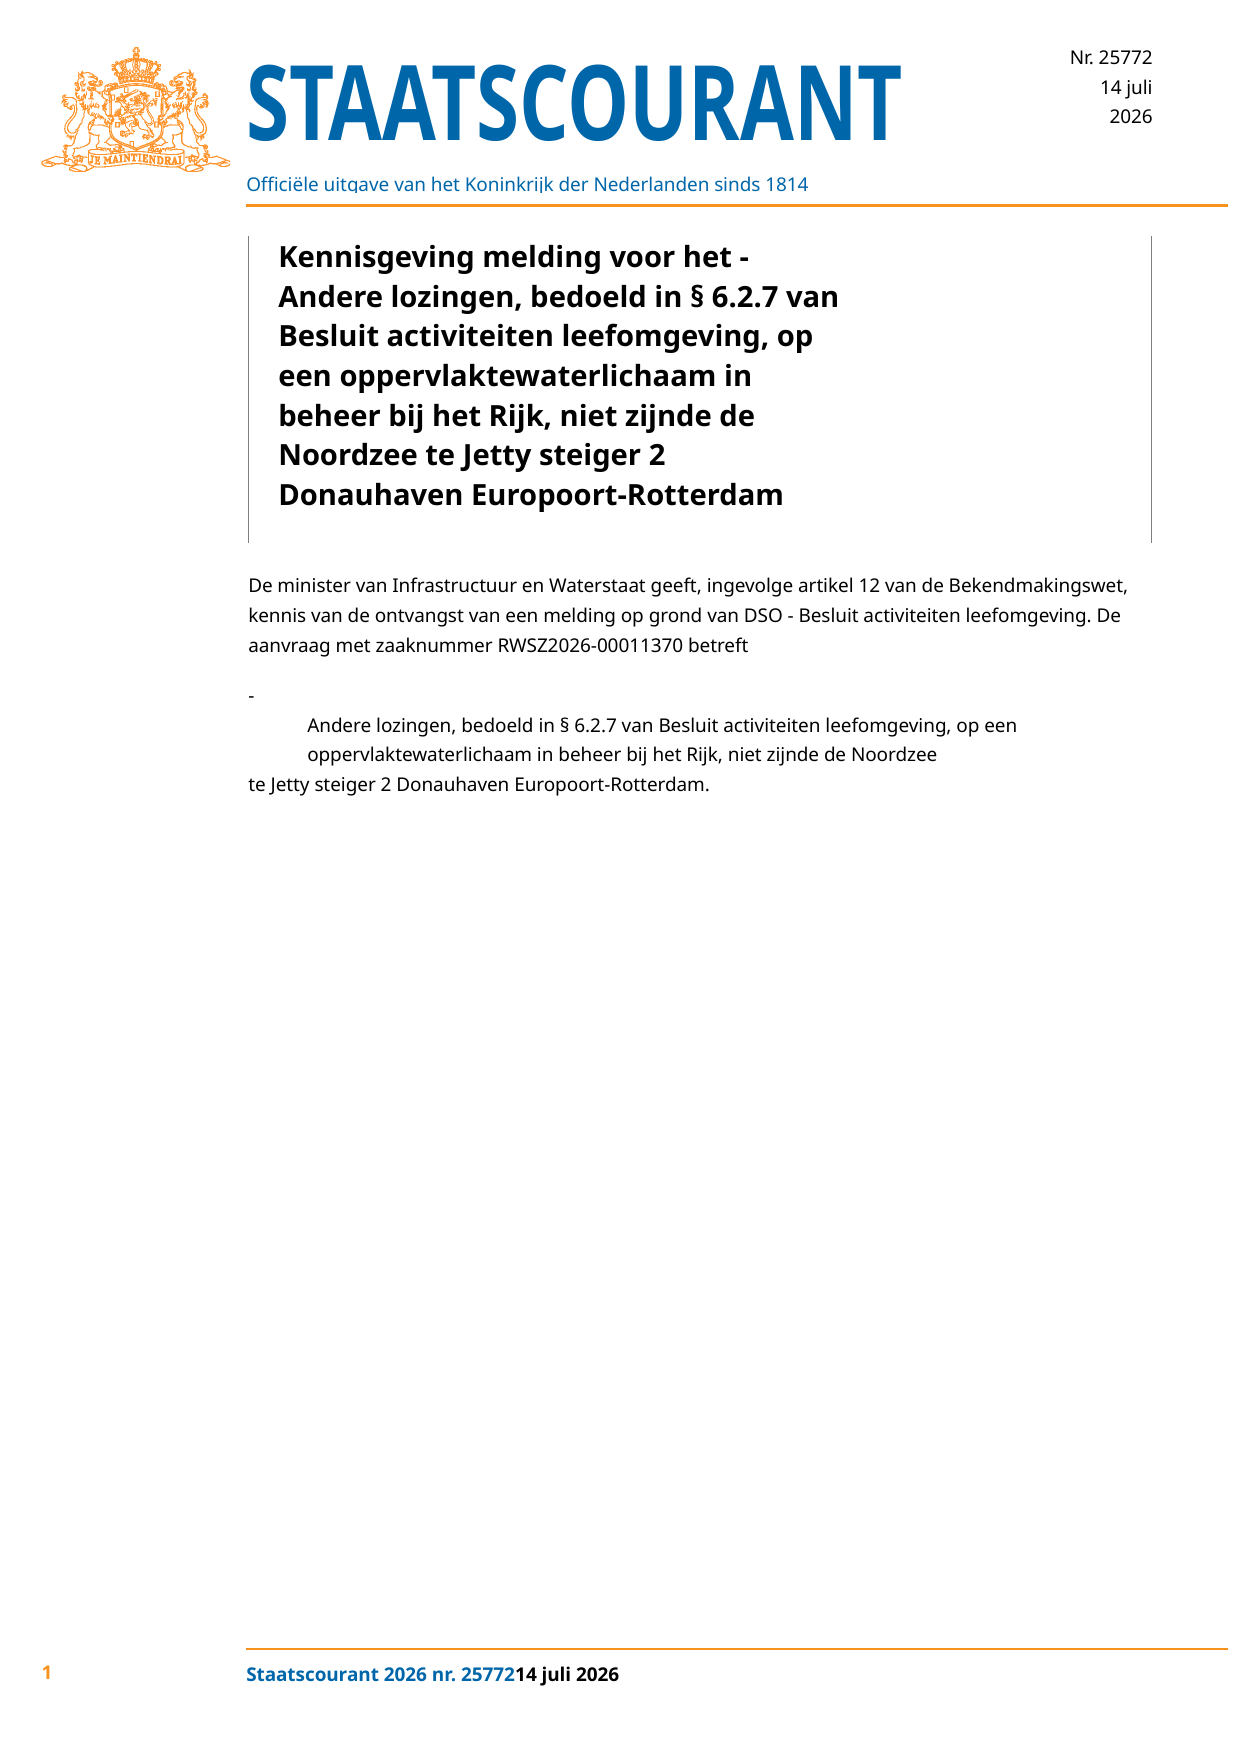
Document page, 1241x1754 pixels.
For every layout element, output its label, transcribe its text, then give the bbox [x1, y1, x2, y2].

table_header [850, 236, 912, 413]
table_header [850, 414, 1151, 543]
picture [41, 47, 231, 172]
picture [912, 236, 1090, 414]
text te Jetty steiger 2 Donauhaven Europoort-Rotterdam. [248, 771, 1152, 797]
table_header Kennisgeving melding voor het -Andere lozingen, bedoeld in § 6.2.7 van Besluit activiteiten leefomgeving, op een oppervlaktewaterlichaam in beheer bij het Rijk, niet zijnde de Noordzee te Jetty steiger 2 Donauhaven Europoort-Rotterdam [249, 236, 850, 543]
list Andere lozingen, bedoeld in § 6.2.7 van Besluit activiteiten leefomgeving, op een oppervlaktewaterlichaam in beheer bij het Rijk, niet zijnde de Noordzee [248, 712, 1152, 767]
table_header [1090, 236, 1151, 413]
text De minister van Infrastructuur en Waterstaat geeft, ingevolge artikel 12 van de Bekendmakingswet, kennis van de ontvangst van een melding op grond van DSO - Besluit activiteiten leefomgeving. De aanvraag met zaaknummer RWSZ2026-00011370 betreft [248, 573, 1152, 658]
